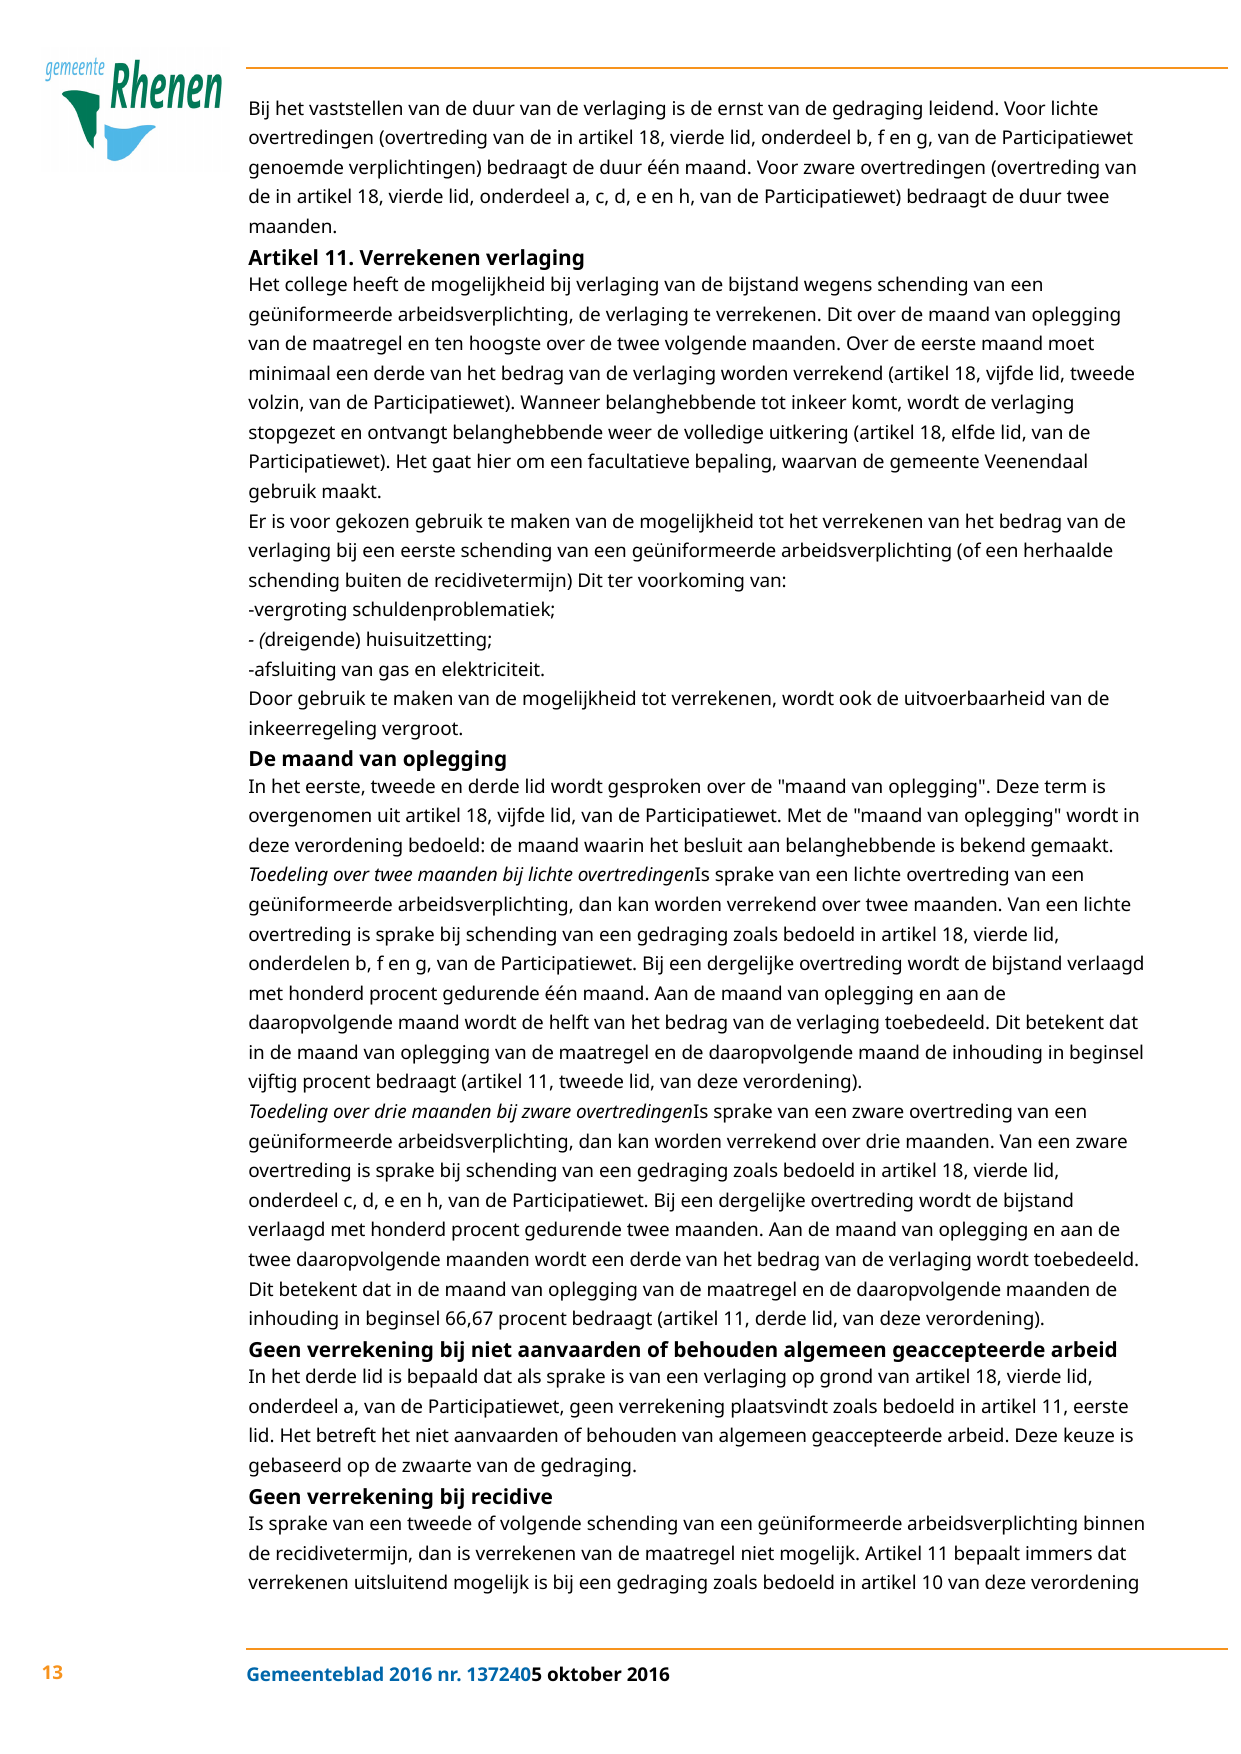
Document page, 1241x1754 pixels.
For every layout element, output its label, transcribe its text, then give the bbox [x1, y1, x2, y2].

text Is sprake van een tweede of volgende schending van een geüniformeerde arbeidsverplichting binnen de recidivetermijn, dan is verrekenen van de maatregel niet mogelijk. Artikel 11 bepaalt immers dat verrekenen uitsluitend mogelijk is bij een gedraging zoals bedoeld in artikel 10 van deze verordening [248, 1510, 1152, 1595]
text Door gebruik te maken van de mogelijkheid tot verrekenen, wordt ook de uitvoerbaarheid van de inkeerregeling vergroot. [248, 685, 1152, 741]
text Het college heeft de mogelijkheid bij verlaging van de bijstand wegens schending van een geüniformeerde arbeidsverplichting, de verlaging te verrekenen. Dit over de maand van oplegging van de maatregel en ten hoogste over de twee volgende maanden. Over de eerste maand moet minimaal een derde van het bedrag van de verlaging worden verrekend (artikel 18, vijfde lid, tweede volzin, van de Participatiewet). Wanneer belanghebbende tot inkeer komt, wordt de verlaging stopgezet en ontvangt belanghebbende weer de volledige uitkering (artikel 18, elfde lid, van de Participatiewet). Het gaat hier om een facultatieve bepaling, waarvan de gemeente Veenendaal gebruik maakt. [248, 271, 1152, 504]
text Toedeling over drie maanden bij zware overtredingenIs sprake van een zware overtreding van een geüniformeerde arbeidsverplichting, dan kan worden verrekend over drie maanden. Van een zware overtreding is sprake bij schending van een gedraging zoals bedoeld in artikel 18, vierde lid, onderdeel c, d, e en h, van de Participatiewet. Bij een dergelijke overtreding wordt de bijstand verlaagd met honderd procent gedurende twee maanden. Aan de maand van oplegging en aan de twee daaropvolgende maanden wordt een derde van het bedrag van de verlaging wordt toebedeeld. Dit betekent dat in de maand van oplegging van de maatregel en de daaropvolgende maanden de inhouding in beginsel 66,67 procent bedraagt (artikel 11, derde lid, van deze verordening). [248, 1098, 1152, 1331]
text -afsluiting van gas en elektriciteit. [248, 656, 1152, 681]
text - (dreigende) huisuitzetting; [248, 626, 1152, 652]
text Er is voor gekozen gebruik te maken van de mogelijkheid tot het verrekenen van het bedrag van de verlaging bij een eerste schending van een geüniformeerde arbeidsverplichting (of een herhaalde schending buiten de recidivetermijn) Dit ter voorkoming van: [248, 508, 1152, 593]
text Toedeling over twee maanden bij lichte overtredingenIs sprake van een lichte overtreding van een geüniformeerde arbeidsverplichting, dan kan worden verrekend over twee maanden. Van een lichte overtreding is sprake bij schending van een gedraging zoals bedoeld in artikel 18, vierde lid, onderdelen b, f en g, van de Participatiewet. Bij een dergelijke overtreding wordt de bijstand verlaagd met honderd procent gedurende één maand. Aan de maand van oplegging en aan de daaropvolgende maand wordt de helft van het bedrag van de verlaging toebedeeld. Dit betekent dat in de maand van oplegging van de maatregel en de daaropvolgende maand de inhouding in beginsel vijftig procent bedraagt (artikel 11, tweede lid, van deze verordening). [248, 862, 1152, 1094]
picture [41, 47, 231, 172]
text In het derde lid is bepaald dat als sprake is van een verlaging op grond van artikel 18, vierde lid, onderdeel a, van de Participatiewet, geen verrekening plaatsvindt zoals bedoeld in artikel 11, eerste lid. Het betreft het niet aanvaarden of behouden van algemeen geaccepteerde arbeid. Deze keuze is gebaseerd op de zwaarte van de gedraging. [248, 1363, 1152, 1478]
text Bij het vaststellen van de duur van de verlaging is de ernst van de gedraging leidend. Voor lichte overtredingen (overtreding van de in artikel 18, vierde lid, onderdeel b, f en g, van de Participatiewet genoemde verplichtingen) bedraagt de duur één maand. Voor zware overtredingen (overtreding van de in artikel 18, vierde lid, onderdeel a, c, d, e en h, van de Participatiewet) bedraagt de duur twee maanden. [248, 95, 1152, 239]
text In het eerste, tweede en derde lid wordt gesproken over de "maand van oplegging". Deze term is overgenomen uit artikel 18, vijfde lid, van de Participatiewet. Met de "maand van oplegging" wordt in deze verordening bedoeld: de maand waarin het besluit aan belanghebbende is bekend gemaakt. [248, 773, 1152, 858]
text Geen verrekening bij niet aanvaarden of behouden algemeen geaccepteerde arbeid [248, 1335, 1152, 1363]
text De maand van oplegging [248, 744, 1152, 773]
text Geen verrekening bij recidive [248, 1482, 1152, 1510]
text Artikel 11. Verrekenen verlaging [248, 243, 1152, 271]
text -vergroting schuldenproblematiek; [248, 597, 1152, 622]
